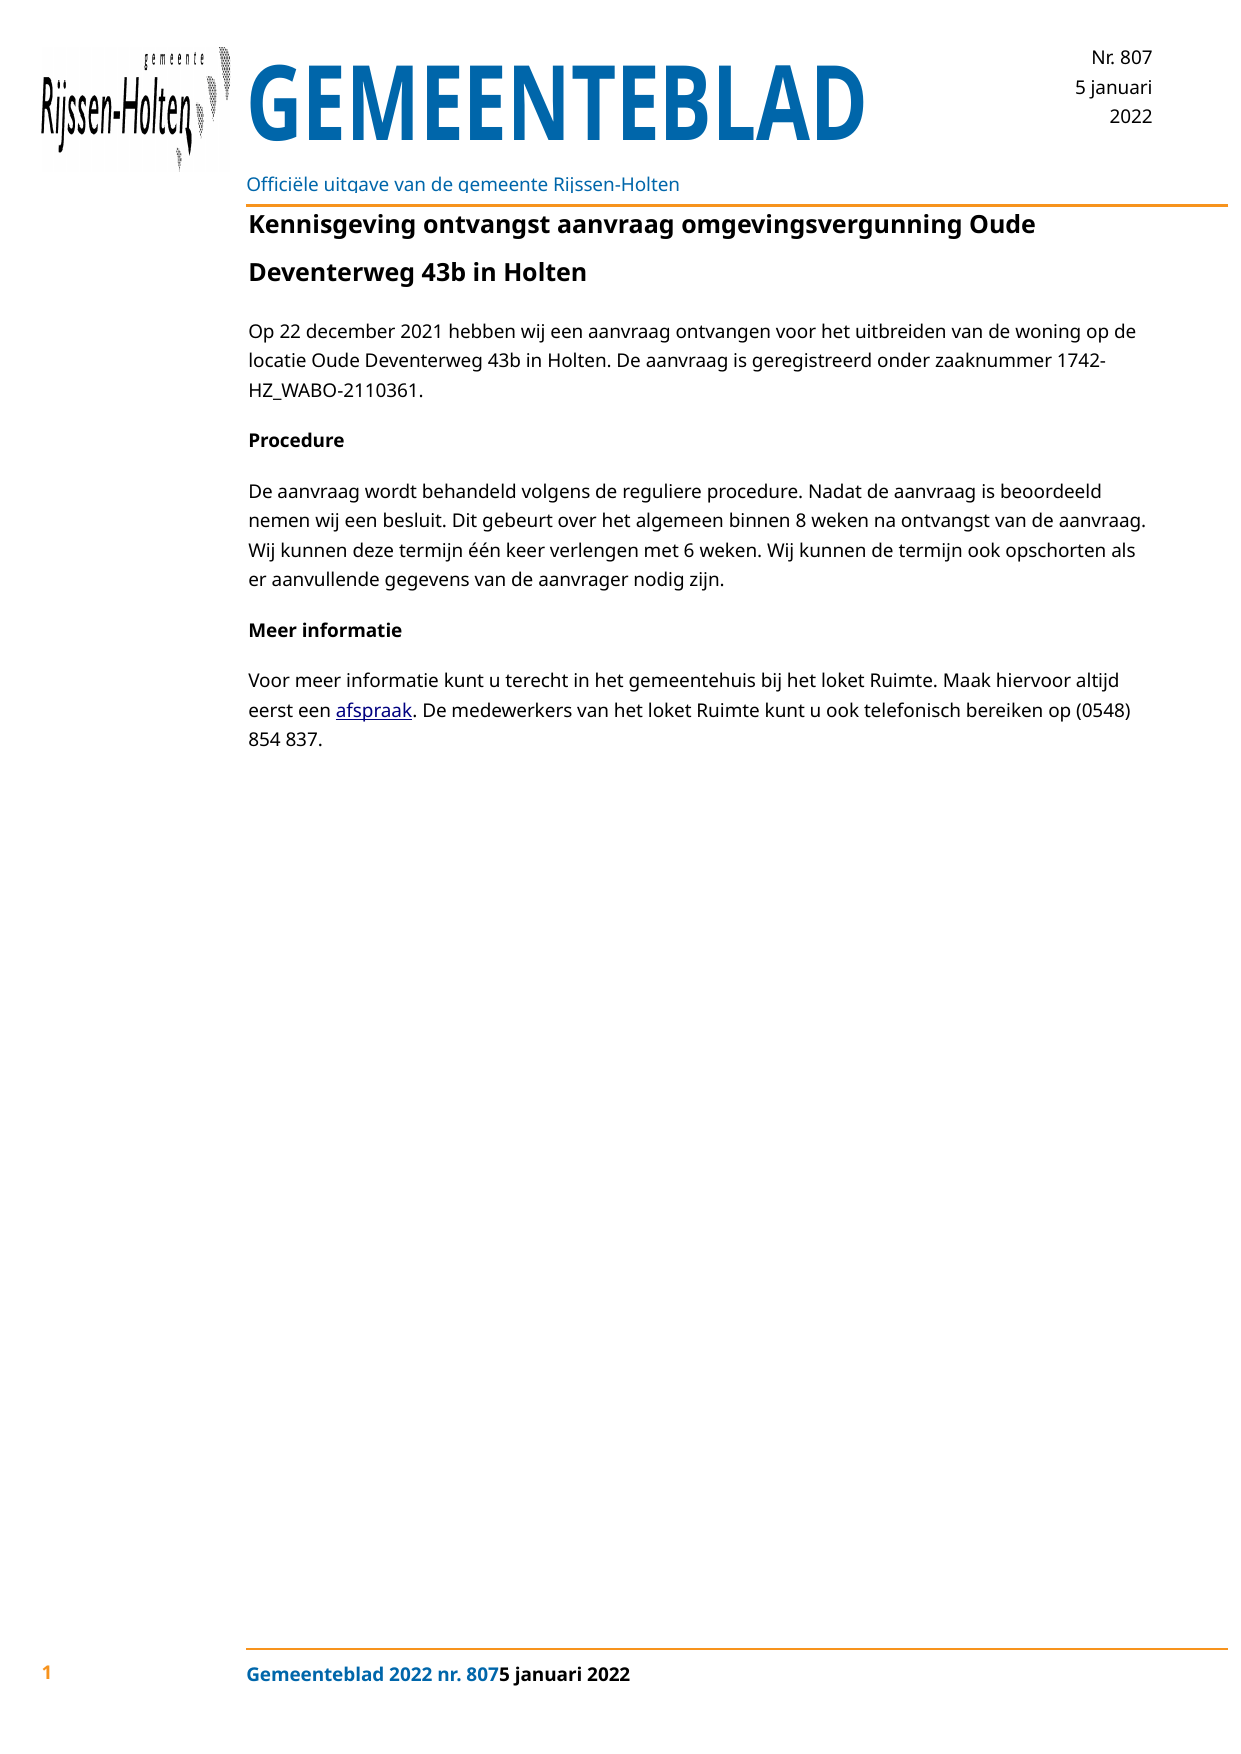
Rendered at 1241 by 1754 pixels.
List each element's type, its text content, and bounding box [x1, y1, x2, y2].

text Voor meer informatie kunt u terecht in het gemeentehuis bij het loket Ruimte. Maak hiervoor altijd eerst een afspraak. De medewerkers van het loket Ruimte kunt u ook telefonisch bereiken op (0548) 854 837. [248, 667, 1152, 752]
text Meer informatie [248, 617, 1152, 643]
text De aanvraag wordt behandeld volgens de reguliere procedure. Nadat de aanvraag is beoordeeld nemen wij een besluit. Dit gebeurt over het algemeen binnen 8 weken na ontvangst van de aanvraag. Wij kunnen deze termijn één keer verlengen met 6 weken. Wij kunnen de termijn ook opschorten als er aanvullende gegevens van de aanvrager nodig zijn. [248, 478, 1152, 592]
text Procedure [248, 427, 1152, 453]
text Op 22 december 2021 hebben wij een aanvraag ontvangen voor het uitbreiden van de woning op de locatie Oude Deventerweg 43b in Holten. De aanvraag is geregistreerd onder zaaknummer 1742-HZ_WABO-2110361. [248, 318, 1152, 403]
picture [41, 47, 231, 172]
text Kennisgeving ontvangst aanvraag omgevingsvergunning Oude Deventerweg 43b in Holten [248, 207, 1152, 288]
